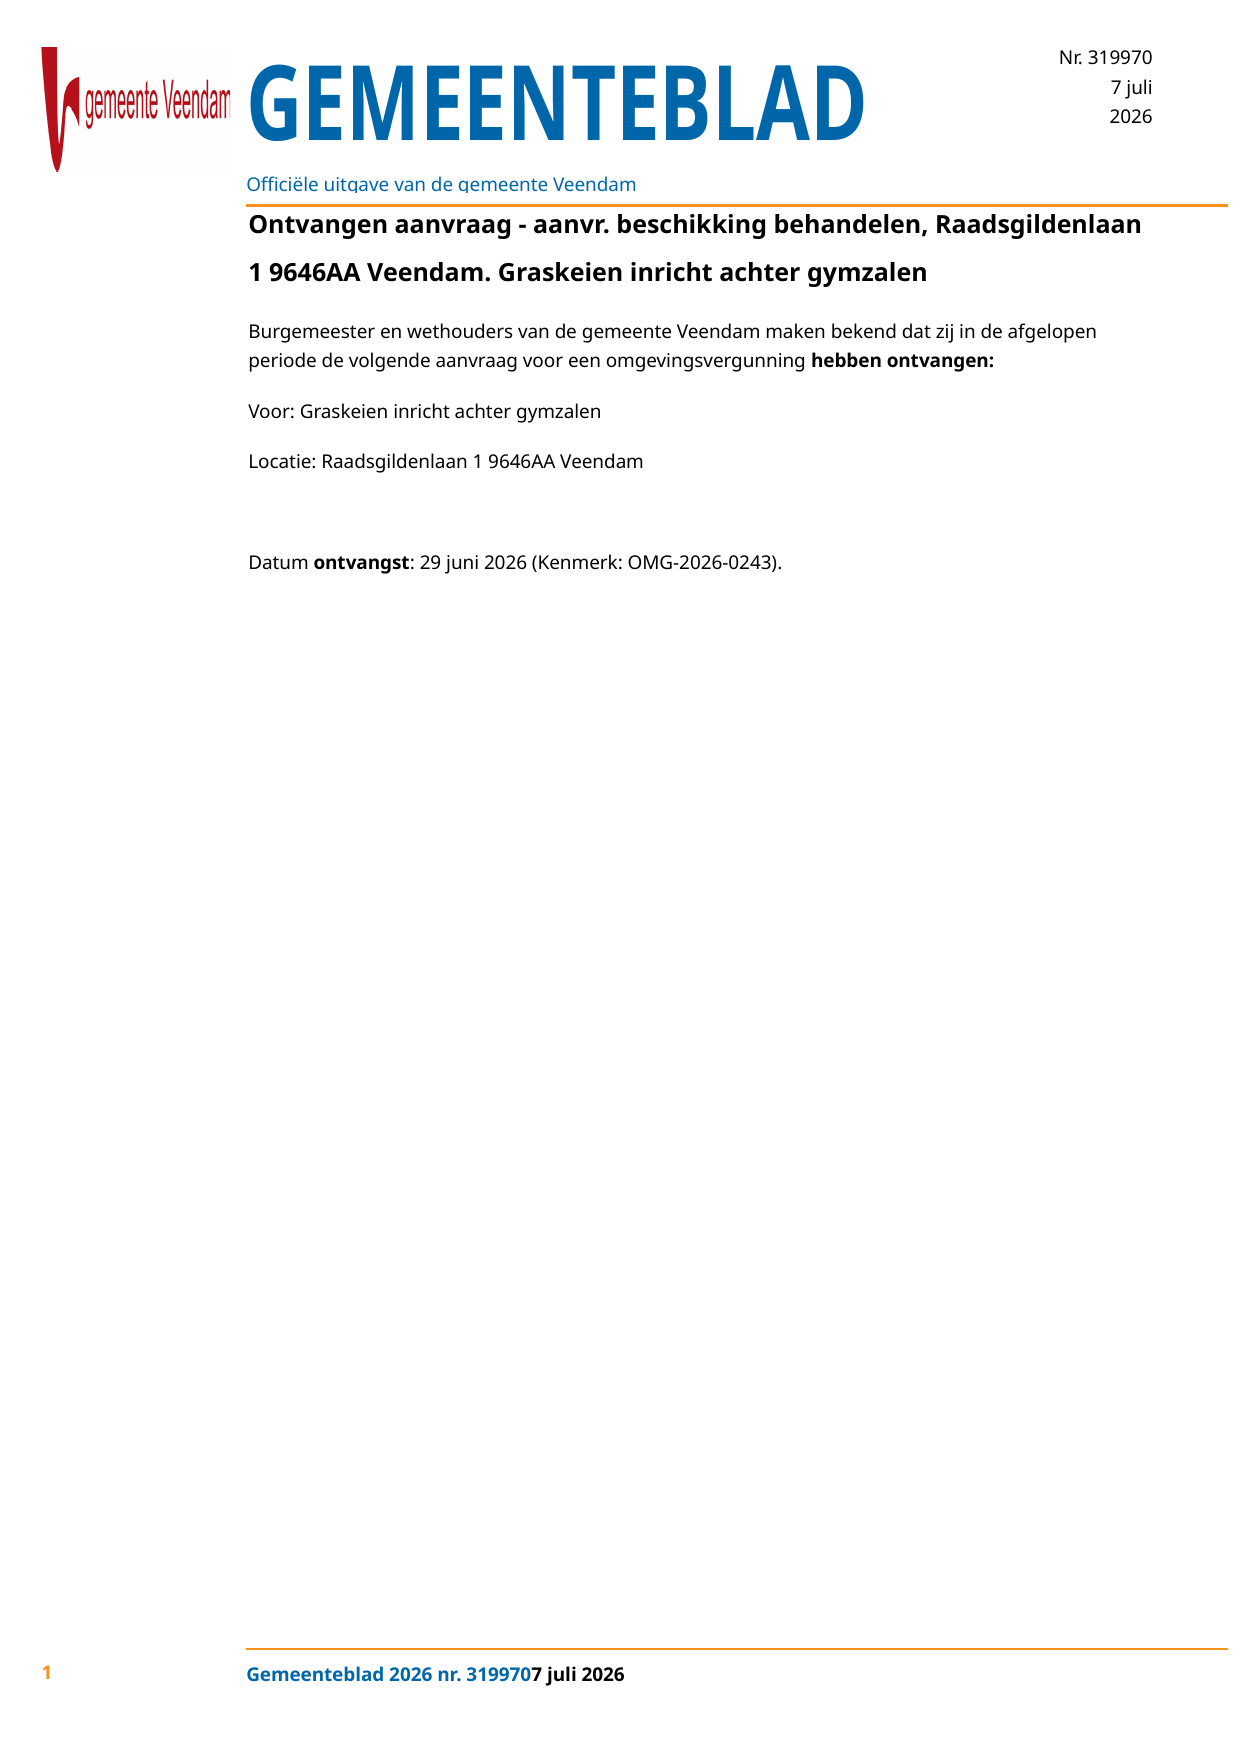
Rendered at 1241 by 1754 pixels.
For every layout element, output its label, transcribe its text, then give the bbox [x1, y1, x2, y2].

text Voor: Graskeien inricht achter gymzalen [248, 398, 1152, 424]
text Locatie: Raadsgildenlaan 1 9646AA Veendam [248, 448, 1152, 474]
picture [41, 47, 231, 172]
text Ontvangen aanvraag - aanvr. beschikking behandelen, Raadsgildenlaan 1 9646AA Veendam. Graskeien inricht achter gymzalen [248, 207, 1152, 288]
text Burgemeester en wethouders van de gemeente Veendam maken bekend dat zij in de afgelopen periode de volgende aanvraag voor een omgevingsvergunning hebben ontvangen: [248, 318, 1152, 373]
text Datum ontvangst: 29 juni 2026 (Kenmerk: OMG-2026-0243). [248, 549, 1152, 575]
